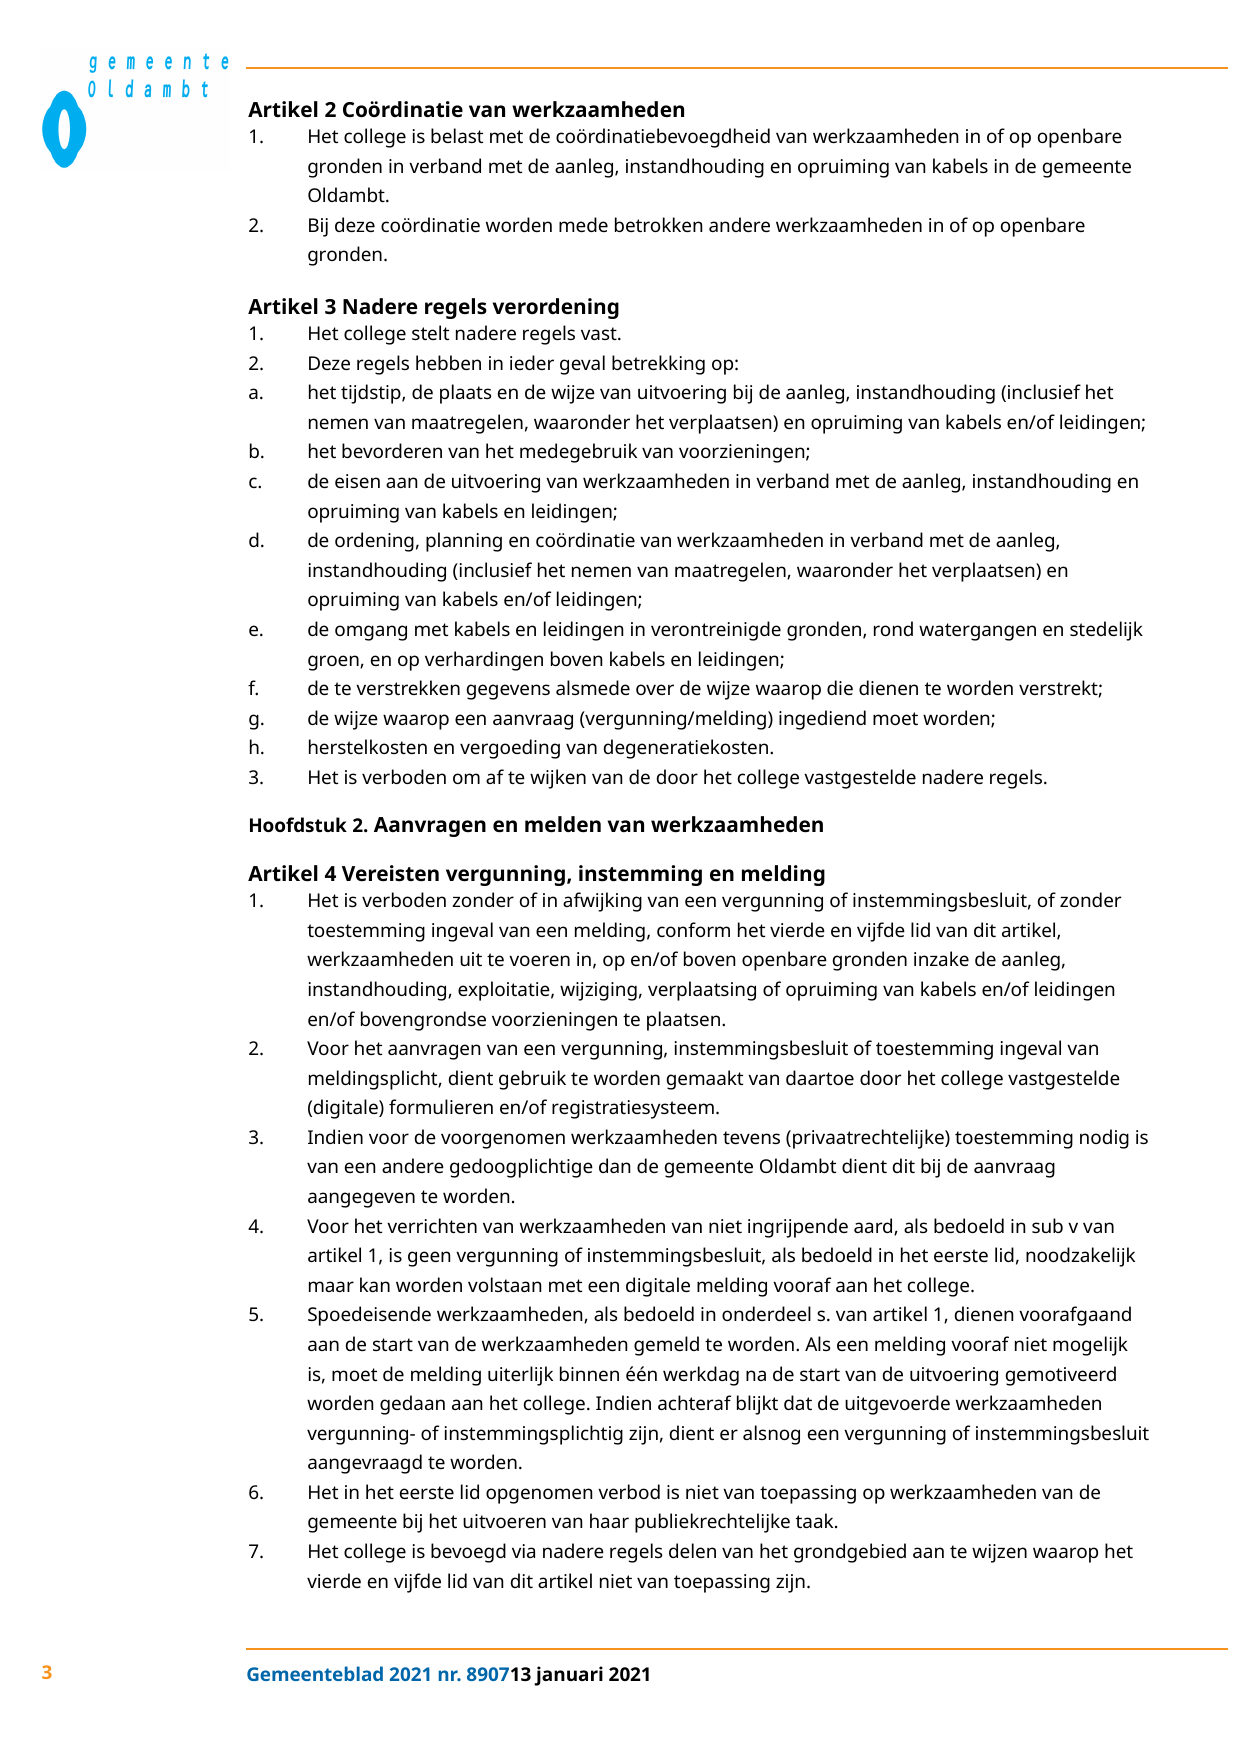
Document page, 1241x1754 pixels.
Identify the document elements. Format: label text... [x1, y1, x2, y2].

list het bevorderen van het medegebruik van voorzieningen; [248, 439, 1152, 464]
list de eisen aan de uitvoering van werkzaamheden in verband met de aanleg, instandhouding en opruiming van kabels en leidingen; [248, 468, 1152, 524]
list de te verstrekken gegevens alsmede over de wijze waarop die dienen te worden verstrekt; [248, 675, 1152, 701]
list Het in het eerste lid opgenomen verbod is niet van toepassing op werkzaamheden van de gemeente bij het uitvoeren van haar publiekrechtelijke taak. [248, 1479, 1152, 1534]
list Het is verboden zonder of in afwijking van een vergunning of instemmingsbesluit, of zonder toestemming ingeval van een melding, conform het vierde en vijfde lid van dit artikel, werkzaamheden uit te voeren in, op en/of boven openbare gronden inzake de aanleg, instandhouding, exploitatie, wijziging, verplaatsing of opruiming van kabels en/of leidingen en/of bovengrondse voorzieningen te plaatsen. [248, 887, 1152, 1032]
text Artikel 2 Coördinatie van werkzaamheden [248, 95, 1152, 123]
text Artikel 4 Vereisten vergunning, instemming en melding [248, 859, 1152, 887]
list Het college is belast met de coördinatiebevoegdheid van werkzaamheden in of op openbare gronden in verband met de aanleg, instandhouding en opruiming van kabels in de gemeente Oldambt. [248, 123, 1152, 208]
list Spoedeisende werkzaamheden, als bedoeld in onderdeel s. van artikel 1, dienen voorafgaand aan de start van de werkzaamheden gemeld te worden. Als een melding vooraf niet mogelijk is, moet de melding uiterlijk binnen één werkdag na de start van de uitvoering gemotiveerd worden gedaan aan het college. Indien achteraf blijkt dat de uitgevoerde werkzaamheden vergunning- of instemmingsplichtig zijn, dient er alsnog een vergunning of instemmingsbesluit aangevraagd te worden. [248, 1302, 1152, 1475]
list Indien voor de voorgenomen werkzaamheden tevens (privaatrechtelijke) toestemming nodig is van een andere gedoogplichtige dan de gemeente Oldambt dient dit bij de aanvraag aangegeven te worden. [248, 1124, 1152, 1209]
text Artikel 3 Nadere regels verordening [248, 292, 1152, 320]
list Voor het verrichten van werkzaamheden van niet ingrijpende aard, als bedoeld in sub v van artikel 1, is geen vergunning of instemmingsbesluit, als bedoeld in het eerste lid, noodzakelijk maar kan worden volstaan met een digitale melding vooraf aan het college. [248, 1213, 1152, 1298]
picture [41, 47, 231, 172]
list Het is verboden om af te wijken van de door het college vastgestelde nadere regels. [248, 764, 1152, 790]
list Het college is bevoegd via nadere regels delen van het grondgebied aan te wijzen waarop het vierde en vijfde lid van dit artikel niet van toepassing zijn. [248, 1538, 1152, 1594]
text Hoofdstuk 2. Aanvragen en melden van werkzaamheden [248, 810, 1152, 838]
list Deze regels hebben in ieder geval betrekking op: [248, 350, 1152, 376]
list het tijdstip, de plaats en de wijze van uitvoering bij de aanleg, instandhouding (inclusief het nemen van maatregelen, waaronder het verplaatsen) en opruiming van kabels en/of leidingen; [248, 379, 1152, 435]
list de omgang met kabels en leidingen in verontreinigde gronden, rond watergangen en stedelijk groen, en op verhardingen boven kabels en leidingen; [248, 616, 1152, 672]
list herstelkosten en vergoeding van degeneratiekosten. [248, 734, 1152, 760]
list Bij deze coördinatie worden mede betrokken andere werkzaamheden in of op openbare gronden. [248, 212, 1152, 267]
list Voor het aanvragen van een vergunning, instemmingsbesluit of toestemming ingeval van meldingsplicht, dient gebruik te worden gemaakt van daartoe door het college vastgestelde (digitale) formulieren en/of registratiesysteem. [248, 1035, 1152, 1120]
list de wijze waarop een aanvraag (vergunning/melding) ingediend moet worden; [248, 705, 1152, 731]
list Het college stelt nadere regels vast. [248, 320, 1152, 346]
list de ordening, planning en coördinatie van werkzaamheden in verband met de aanleg, instandhouding (inclusief het nemen van maatregelen, waaronder het verplaatsen) en opruiming van kabels en/of leidingen; [248, 527, 1152, 612]
